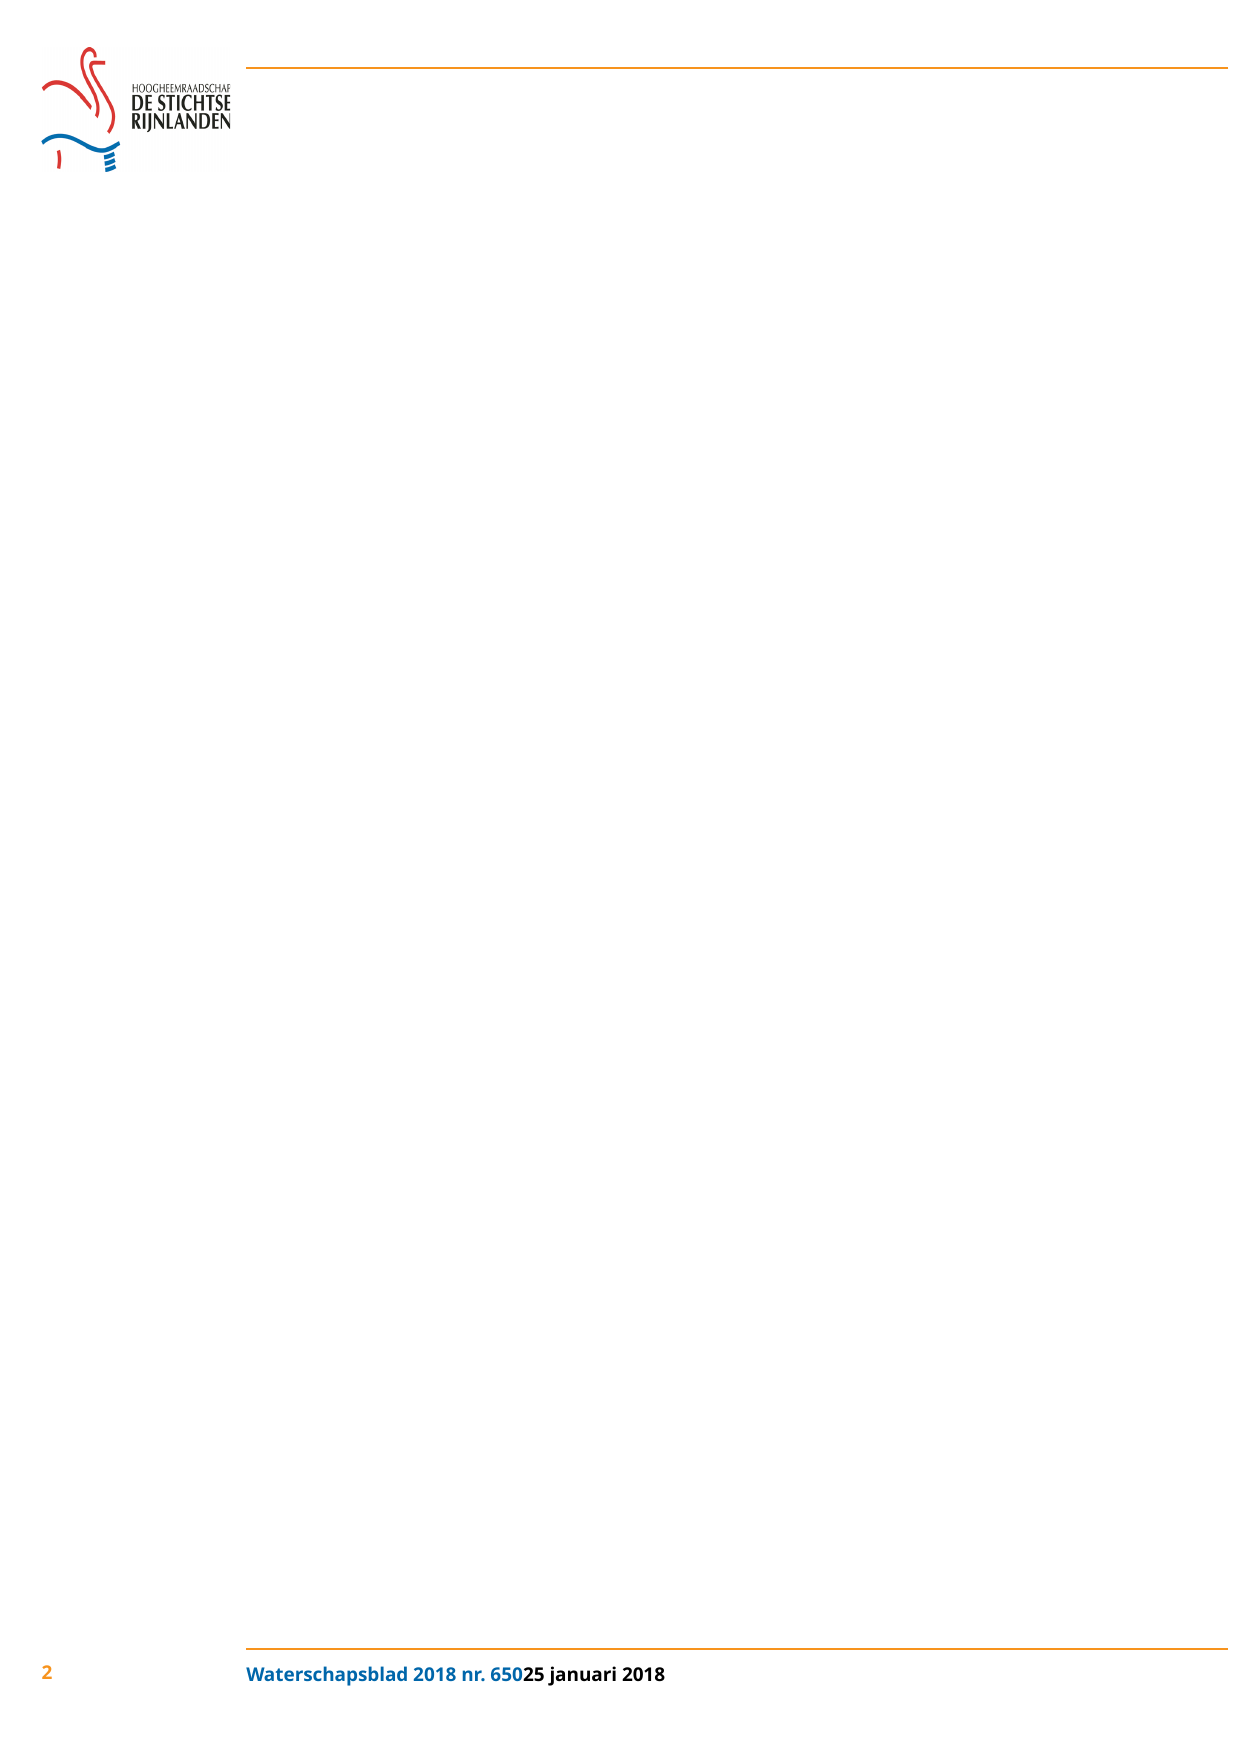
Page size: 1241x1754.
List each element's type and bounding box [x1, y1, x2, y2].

picture [41, 47, 231, 172]
